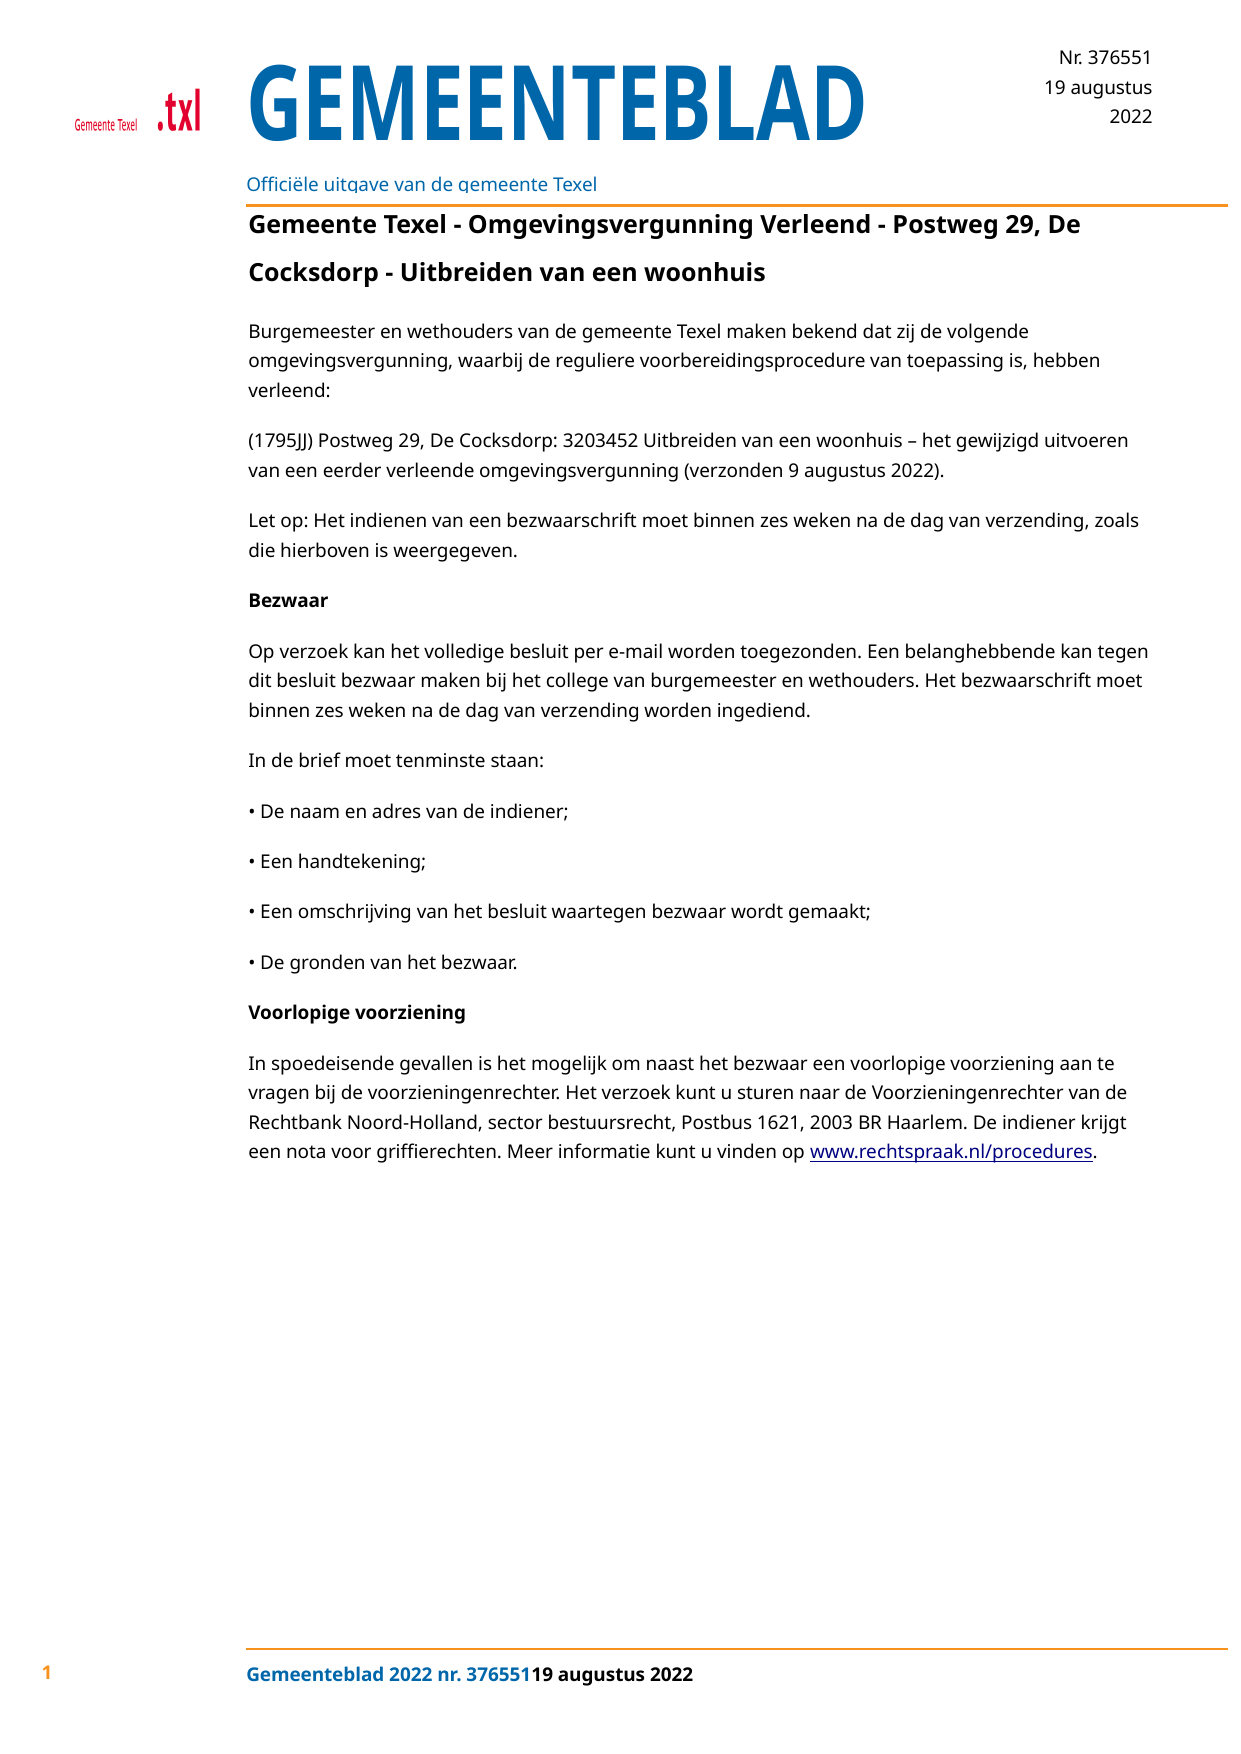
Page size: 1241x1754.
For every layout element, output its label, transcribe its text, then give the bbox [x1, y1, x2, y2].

text • De naam en adres van de indiener; [248, 798, 1152, 824]
text • De gronden van het bezwaar. [248, 949, 1152, 975]
text Burgemeester en wethouders van de gemeente Texel maken bekend dat zij de volgende omgevingsvergunning, waarbij de reguliere voorbereidingsprocedure van toepassing is, hebben verleend: [248, 318, 1152, 403]
text In spoedeisende gevallen is het mogelijk om naast het bezwaar een voorlopige voorziening aan te vragen bij de voorzieningenrechter. Het verzoek kunt u sturen naar de Voorzieningenrechter van de Rechtbank Noord-Holland, sector bestuursrecht, Postbus 1621, 2003 BR Haarlem. De indiener krijgt een nota voor griffierechten. Meer informatie kunt u vinden op www.rechtspraak.nl/procedures. [248, 1050, 1152, 1164]
text Bezwaar [248, 587, 1152, 613]
text Gemeente Texel - Omgevingsvergunning Verleend - Postweg 29, De Cocksdorp - Uitbreiden van een woonhuis [248, 207, 1152, 288]
text Op verzoek kan het volledige besluit per e-mail worden toegezonden. Een belanghebbende kan tegen dit besluit bezwaar maken bij het college van burgemeester en wethouders. Het bezwaarschrift moet binnen zes weken na de dag van verzending worden ingediend. [248, 638, 1152, 723]
text • Een handtekening; [248, 848, 1152, 874]
text In de brief moet tenminste staan: [248, 747, 1152, 773]
text • Een omschrijving van het besluit waartegen bezwaar wordt gemaakt; [248, 899, 1152, 924]
picture [41, 47, 231, 172]
text Let op: Het indienen van een bezwaarschrift moet binnen zes weken na de dag van verzending, zoals die hierboven is weergegeven. [248, 507, 1152, 563]
text Voorlopige voorziening [248, 999, 1152, 1025]
text (1795JJ) Postweg 29, De Cocksdorp: 3203452 Uitbreiden van een woonhuis – het gewijzigd uitvoeren van een eerder verleende omgevingsvergunning (verzonden 9 augustus 2022). [248, 427, 1152, 483]
